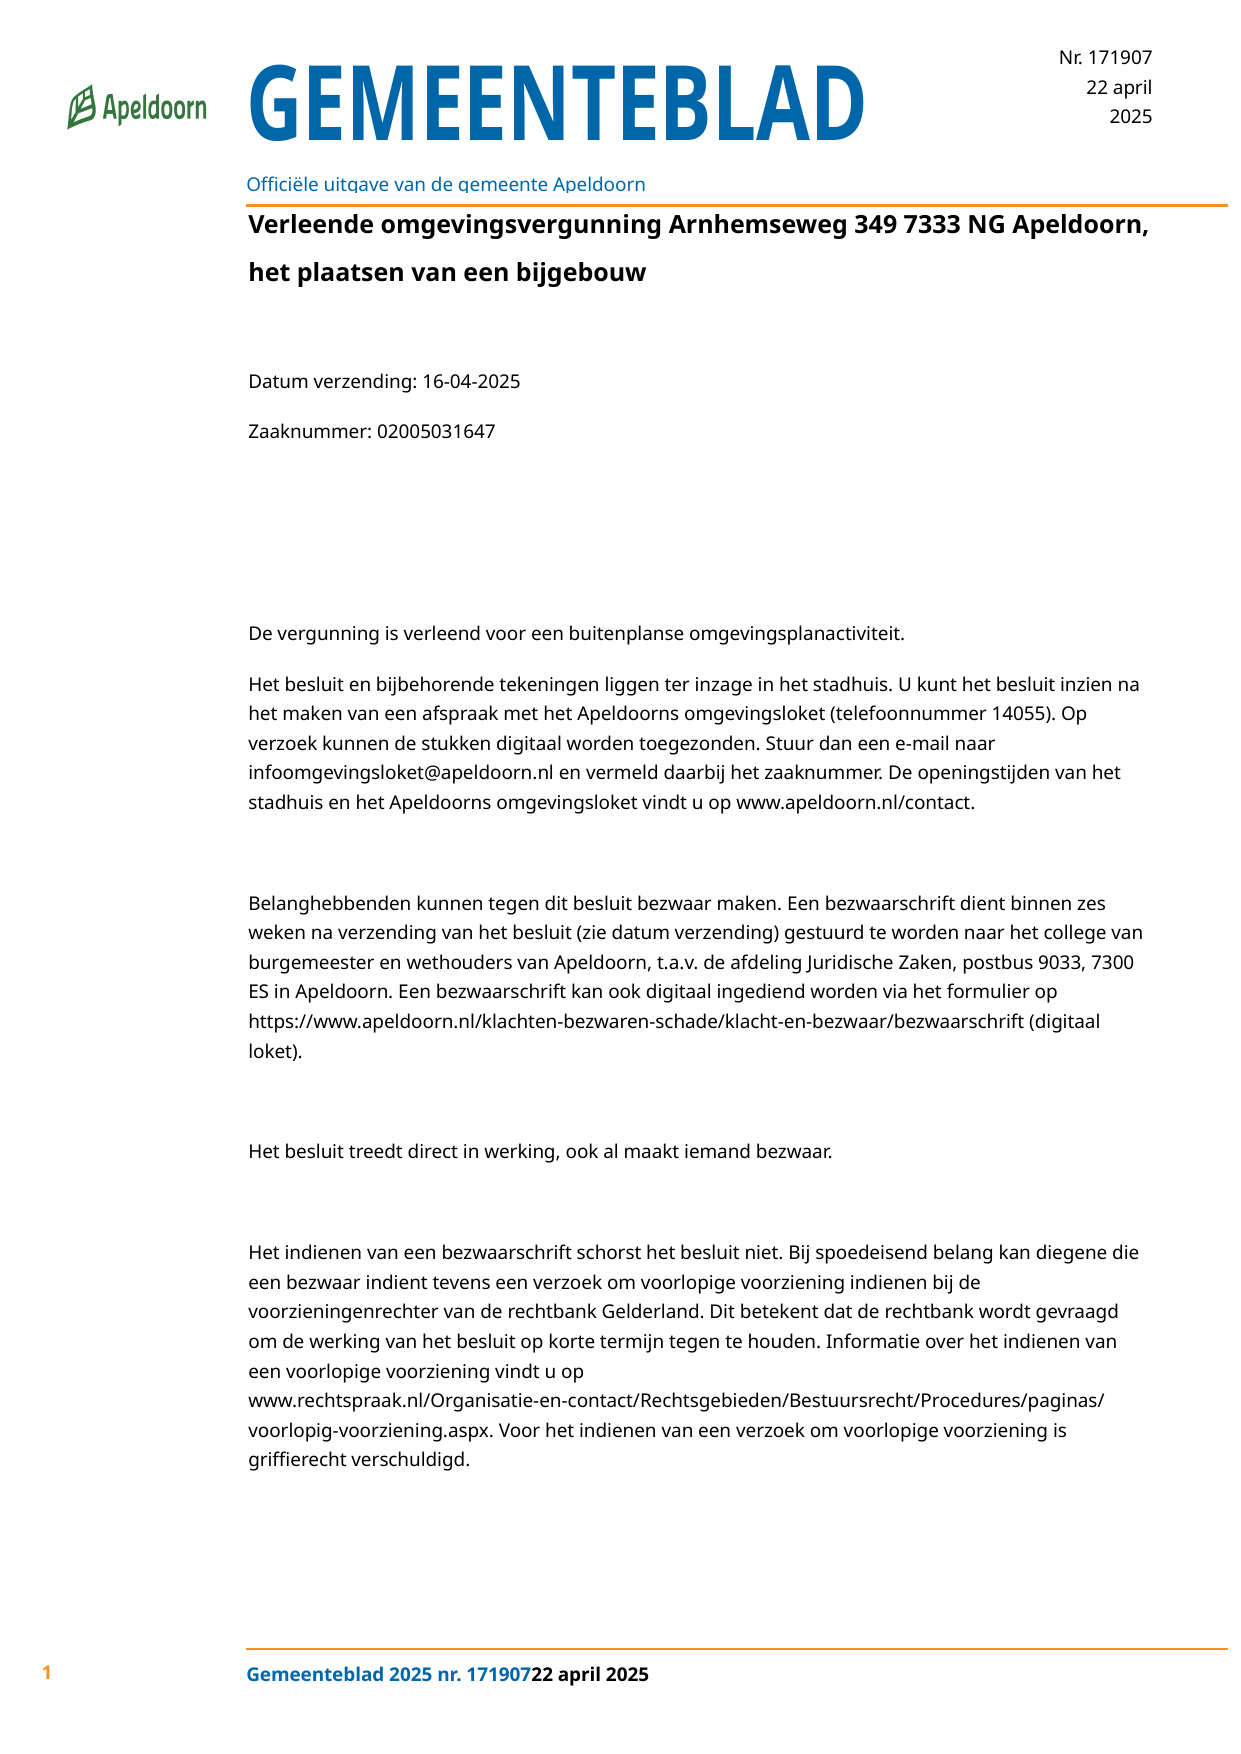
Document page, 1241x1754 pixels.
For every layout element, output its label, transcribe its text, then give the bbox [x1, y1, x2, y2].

text Het indienen van een bezwaarschrift schorst het besluit niet. Bij spoedeisend belang kan diegene die een bezwaar indient tevens een verzoek om voorlopige voorziening indienen bij de voorzieningenrechter van de rechtbank Gelderland. Dit betekent dat de rechtbank wordt gevraagd om de werking van het besluit op korte termijn tegen te houden. Informatie over het indienen van een voorlopige voorziening vindt u op www.rechtspraak.nl/Organisatie-en-contact/Rechtsgebieden/Bestuursrecht/Procedures/paginas/voorlopig-voorziening.aspx. Voor het indienen van een verzoek om voorlopige voorziening is griffierecht verschuldigd. [248, 1239, 1152, 1472]
text Belanghebbenden kunnen tegen dit besluit bezwaar maken. Een bezwaarschrift dient binnen zes weken na verzending van het besluit (zie datum verzending) gestuurd te worden naar het college van burgemeester en wethouders van Apeldoorn, t.a.v. de afdeling Juridische Zaken, postbus 9033, 7300 ES in Apeldoorn. Een bezwaarschrift kan ook digitaal ingediend worden via het formulier op https://www.apeldoorn.nl/klachten-bezwaren-schade/klacht-en-bezwaar/bezwaarschrift (digitaal loket). [248, 890, 1152, 1064]
text Zaaknummer: 02005031647 [248, 419, 1152, 444]
picture [41, 47, 231, 172]
text Verleende omgevingsvergunning Arnhemseweg 349 7333 NG Apeldoorn, het plaatsen van een bijgebouw [248, 207, 1152, 288]
text De vergunning is verleend voor een buitenplanse omgevingsplanactiviteit. [248, 620, 1152, 646]
text Het besluit en bijbehorende tekeningen liggen ter inzage in het stadhuis. U kunt het besluit inzien na het maken van een afspraak met het Apeldoorns omgevingsloket (telefoonnummer 14055). Op verzoek kunnen de stukken digitaal worden toegezonden. Stuur dan een e-mail naar infoomgevingsloket@apeldoorn.nl en vermeld daarbij het zaaknummer. De openingstijden van het stadhuis en het Apeldoorns omgevingsloket vindt u op www.apeldoorn.nl/contact. [248, 671, 1152, 815]
text Het besluit treedt direct in werking, ook al maakt iemand bezwaar. [248, 1139, 1152, 1164]
text Datum verzending: 16-04-2025 [248, 368, 1152, 394]
